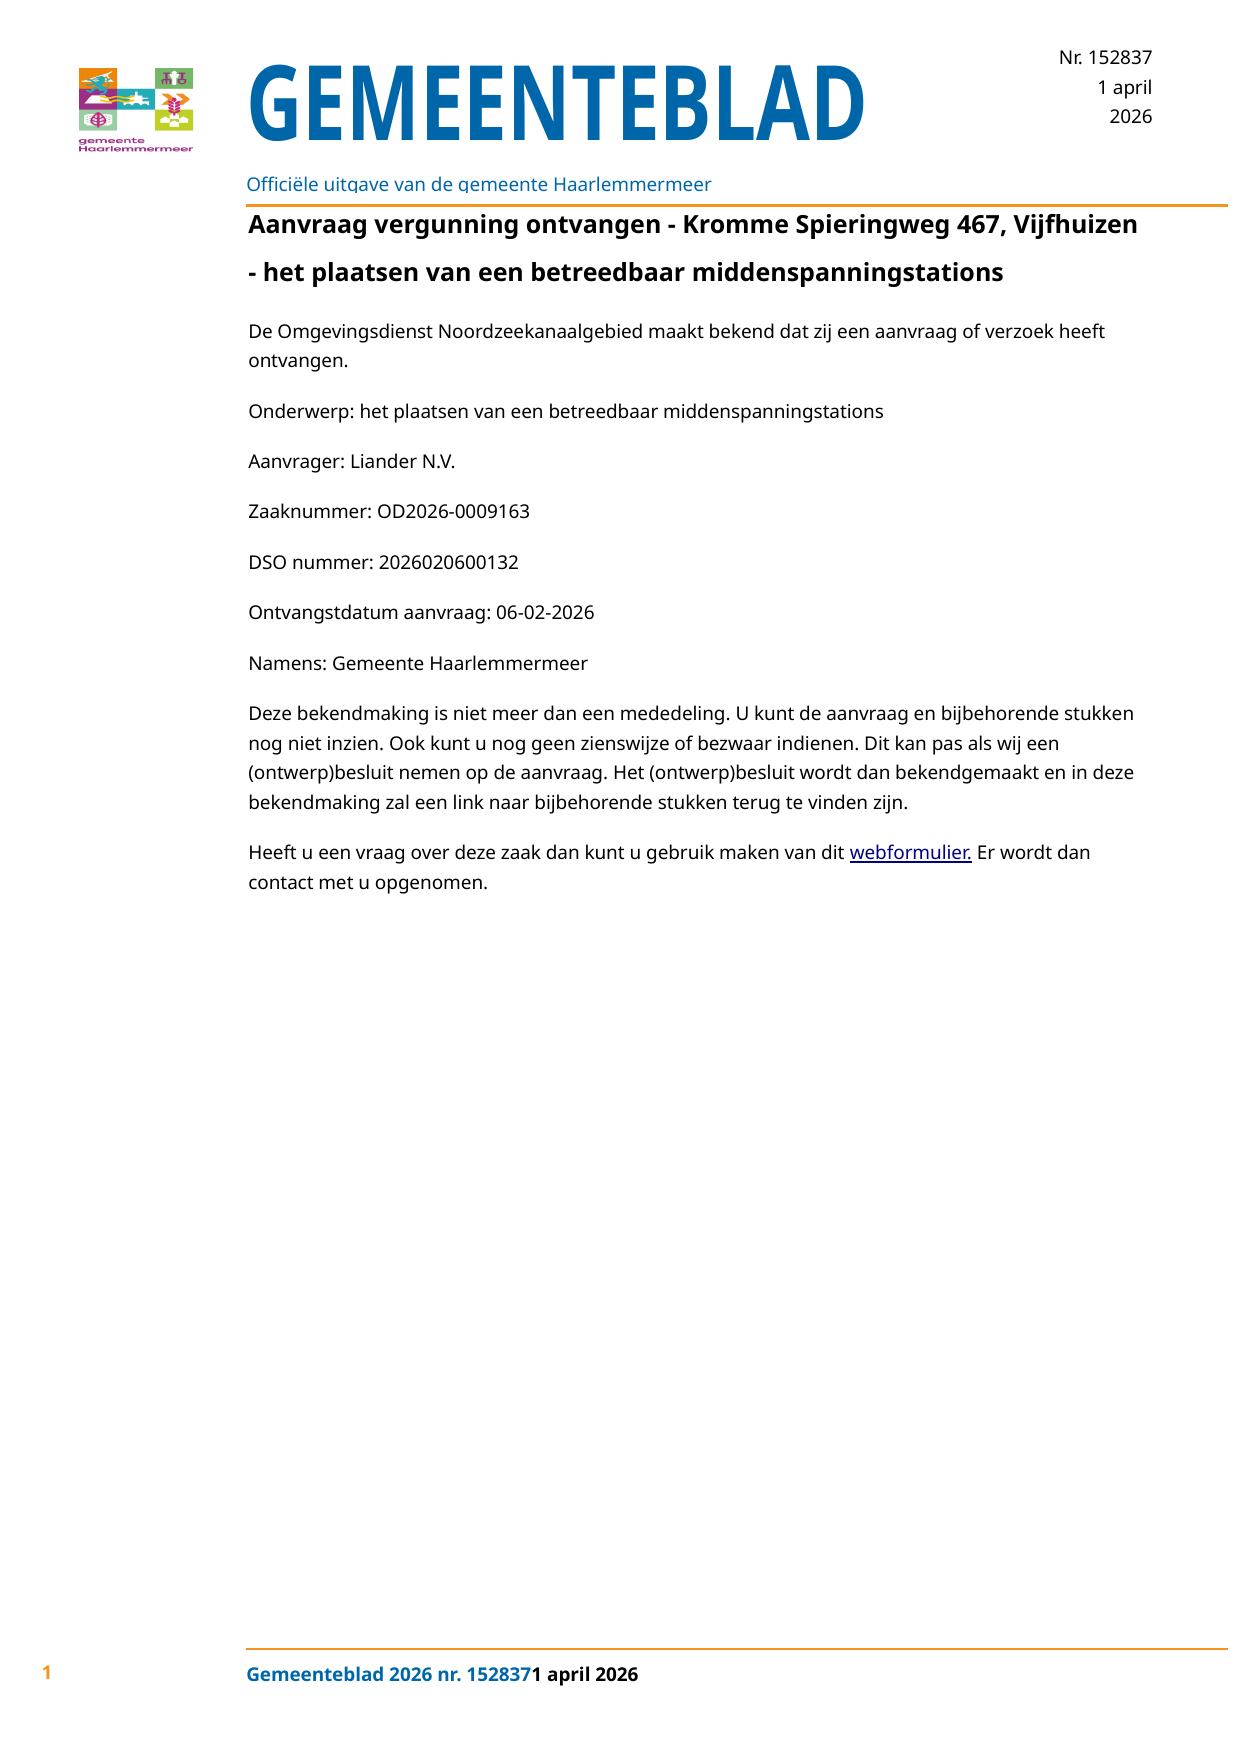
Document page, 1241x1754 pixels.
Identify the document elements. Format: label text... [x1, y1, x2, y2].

text Aanvraag vergunning ontvangen - Kromme Spieringweg 467, Vijfhuizen - het plaatsen van een betreedbaar middenspanningstations [248, 207, 1152, 288]
picture [41, 47, 231, 172]
text DSO nummer: 2026020600132 [248, 549, 1152, 575]
text Deze bekendmaking is niet meer dan een mededeling. U kunt de aanvraag en bijbehorende stukken nog niet inzien. Ook kunt u nog geen zienswijze of bezwaar indienen. Dit kan pas als wij een (ontwerp)besluit nemen op de aanvraag. Het (ontwerp)besluit wordt dan bekendgemaakt en in deze bekendmaking zal een link naar bijbehorende stukken terug te vinden zijn. [248, 700, 1152, 815]
text Ontvangstdatum aanvraag: 06-02-2026 [248, 599, 1152, 625]
text Onderwerp: het plaatsen van een betreedbaar middenspanningstations [248, 398, 1152, 424]
text De Omgevingsdienst Noordzeekanaalgebied maakt bekend dat zij een aanvraag of verzoek heeft ontvangen. [248, 318, 1152, 373]
text Aanvrager: Liander N.V. [248, 448, 1152, 474]
text Zaaknummer: OD2026-0009163 [248, 499, 1152, 524]
text Heeft u een vraag over deze zaak dan kunt u gebruik maken van dit webformulier. Er wordt dan contact met u opgenomen. [248, 839, 1152, 895]
text Namens: Gemeente Haarlemmermeer [248, 650, 1152, 676]
